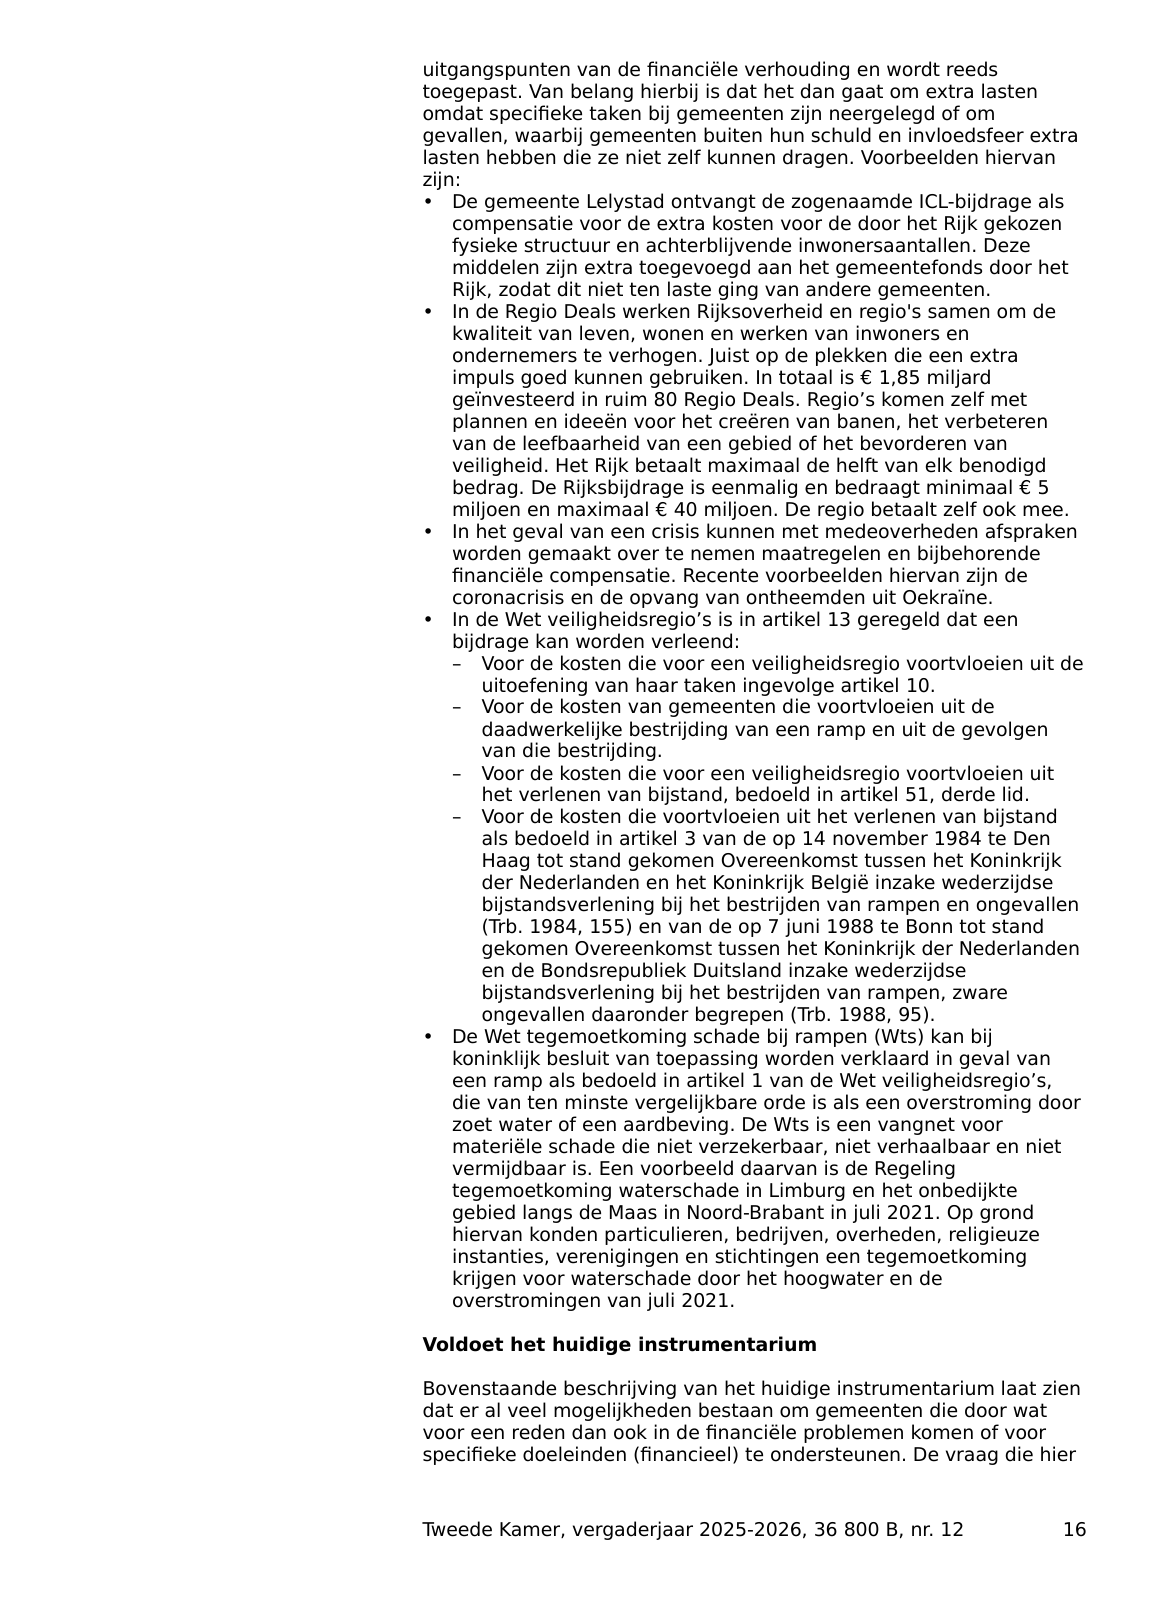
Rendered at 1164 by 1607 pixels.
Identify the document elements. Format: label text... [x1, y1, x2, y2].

text • De Wet tegemoetkoming schade bij rampen (Wts) kan bij koninklijk besluit van toepassing worden verklaard in geval van een ramp als bedoeld in artikel 1 van de Wet veiligheidsregio’s, die van ten minste vergelijkbare orde is als een overstroming door zoet water of een aardbeving. De Wts is een vangnet voor materiële schade die niet verzekerbaar, niet verhaalbaar en niet vermijdbaar is. Een voorbeeld daarvan is de Regeling tegemoetkoming waterschade in Limburg en het onbedijkte gebied langs de Maas in Noord-Brabant in juli 2021. Op grond hiervan konden particulieren, bedrijven, overheden, religieuze instanties, verenigingen en stichtingen een tegemoetkoming krijgen voor waterschade door het hoogwater en de overstromingen van juli 2021. [422, 1026, 1087, 1312]
text • In de Wet veiligheidsregio’s is in artikel 13 geregeld dat een bijdrage kan worden verleend: [422, 608, 1087, 652]
text • In de Regio Deals werken Rijksoverheid en regio's samen om de kwaliteit van leven, wonen en werken van inwoners en ondernemers te verhogen. Juist op de plekken die een extra impuls goed kunnen gebruiken. In totaal is € 1,85 miljard geïnvesteerd in ruim 80 Regio Deals. Regio’s komen zelf met plannen en ideeën voor het creëren van banen, het verbeteren van de leefbaarheid van een gebied of het bevorderen van veiligheid. Het Rijk betaalt maximaal de helft van elk benodigd bedrag. De Rijksbijdrage is eenmalig en bedraagt minimaal € 5 miljoen en maximaal € 40 miljoen. De regio betaalt zelf ook mee. [422, 301, 1087, 521]
subtitle Voldoet het huidige instrumentarium [422, 1334, 1087, 1356]
text • In het geval van een crisis kunnen met medeoverheden afspraken worden gemaakt over te nemen maatregelen en bijbehorende financiële compensatie. Recente voorbeelden hiervan zijn de coronacrisis en de opvang van ontheemden uit Oekraïne. [422, 521, 1087, 608]
text uitgangspunten van de financiële verhouding en wordt reeds toegepast. Van belang hierbij is dat het dan gaat om extra lasten omdat specifieke taken bij gemeenten zijn neergelegd of om gevallen, waarbij gemeenten buiten hun schuld en invloedsfeer extra lasten hebben die ze niet zelf kunnen dragen. Voorbeelden hiervan zijn: [422, 59, 1087, 191]
text – Voor de kosten van gemeenten die voortvloeien uit de daadwerkelijke bestrijding van een ramp en uit de gevolgen van die bestrijding. [452, 696, 1087, 762]
text – Voor de kosten die voor een veiligheidsregio voortvloeien uit het verlenen van bijstand, bedoeld in artikel 51, derde lid. [452, 762, 1087, 806]
text – Voor de kosten die voor een veiligheidsregio voortvloeien uit de uitoefening van haar taken ingevolge artikel 10. [452, 652, 1087, 696]
text Bovenstaande beschrijving van het huidige instrumentarium laat zien dat er al veel mogelijkheden bestaan om gemeenten die door wat voor een reden dan ook in de financiële problemen komen of voor specifieke doeleinden (financieel) te ondersteunen. De vraag die hier [422, 1378, 1087, 1466]
text • De gemeente Lelystad ontvangt de zogenaamde ICL-bijdrage als compensatie voor de extra kosten voor de door het Rijk gekozen fysieke structuur en achterblijvende inwonersaantallen. Deze middelen zijn extra toegevoegd aan het gemeentefonds door het Rijk, zodat dit niet ten laste ging van andere gemeenten. [422, 191, 1087, 301]
text – Voor de kosten die voortvloeien uit het verlenen van bijstand als bedoeld in artikel 3 van de op 14 november 1984 te Den Haag tot stand gekomen Overeenkomst tussen het Koninkrijk der Nederlanden en het Koninkrijk België inzake wederzijdse bijstandsverlening bij het bestrijden van rampen en ongevallen (Trb. 1984, 155) en van de op 7 juni 1988 te Bonn tot stand gekomen Overeenkomst tussen het Koninkrijk der Nederlanden en de Bondsrepubliek Duitsland inzake wederzijdse bijstandsverlening bij het bestrijden van rampen, zware ongevallen daaronder begrepen (Trb. 1988, 95). [452, 806, 1087, 1026]
